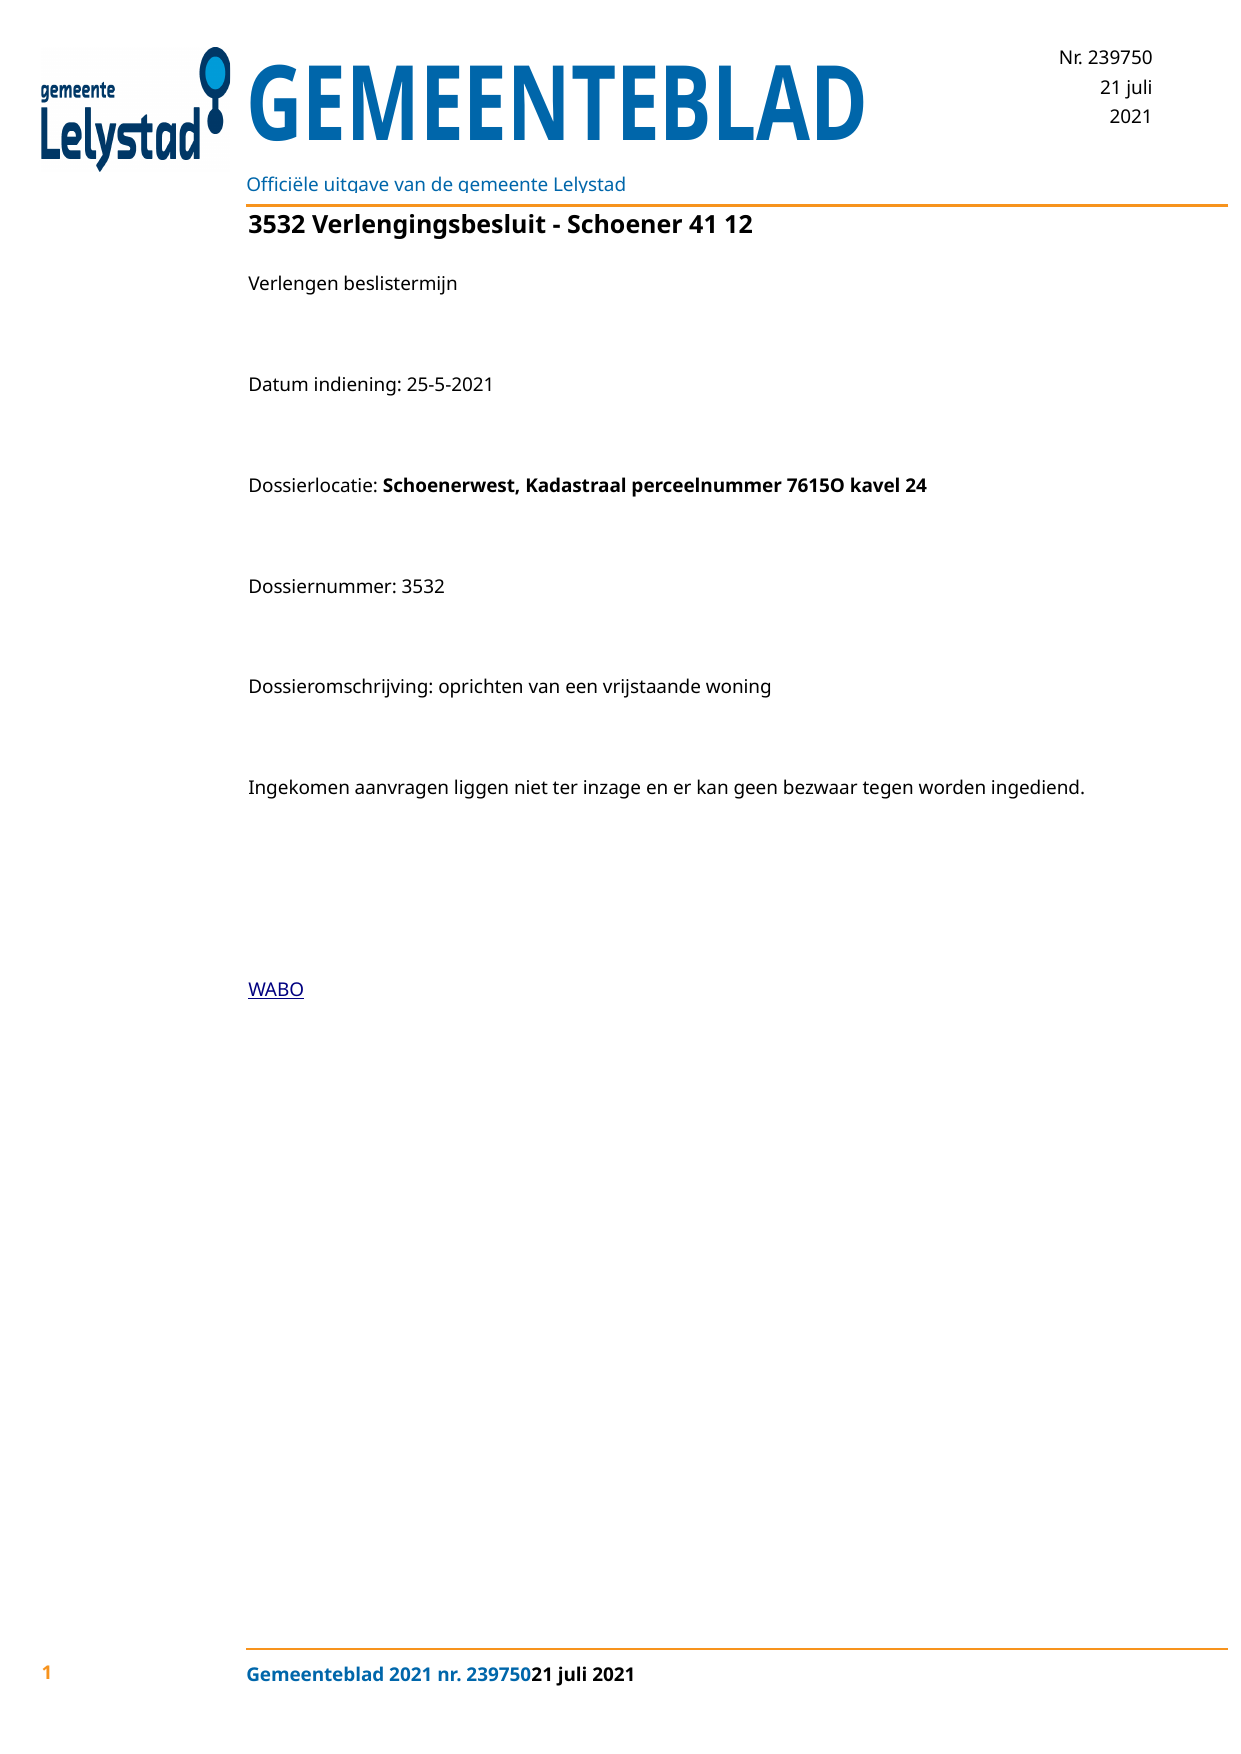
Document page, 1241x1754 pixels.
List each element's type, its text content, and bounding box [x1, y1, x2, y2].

text Dossiernummer: 3532 [248, 573, 1152, 598]
text Verlengen beslistermijn [248, 270, 1152, 296]
picture [41, 47, 231, 172]
text WABO [248, 976, 1152, 1002]
text 3532 Verlengingsbesluit - Schoener 41 12 [248, 207, 1152, 241]
text Dossierlocatie: Schoenerwest, Kadastraal perceelnummer 7615O kavel 24 [248, 472, 1152, 498]
text Dossieromschrijving: oprichten van een vrijstaande woning [248, 674, 1152, 699]
text Datum indiening: 25-5-2021 [248, 371, 1152, 397]
text Ingekomen aanvragen liggen niet ter inzage en er kan geen bezwaar tegen worden ingediend. [248, 774, 1152, 800]
